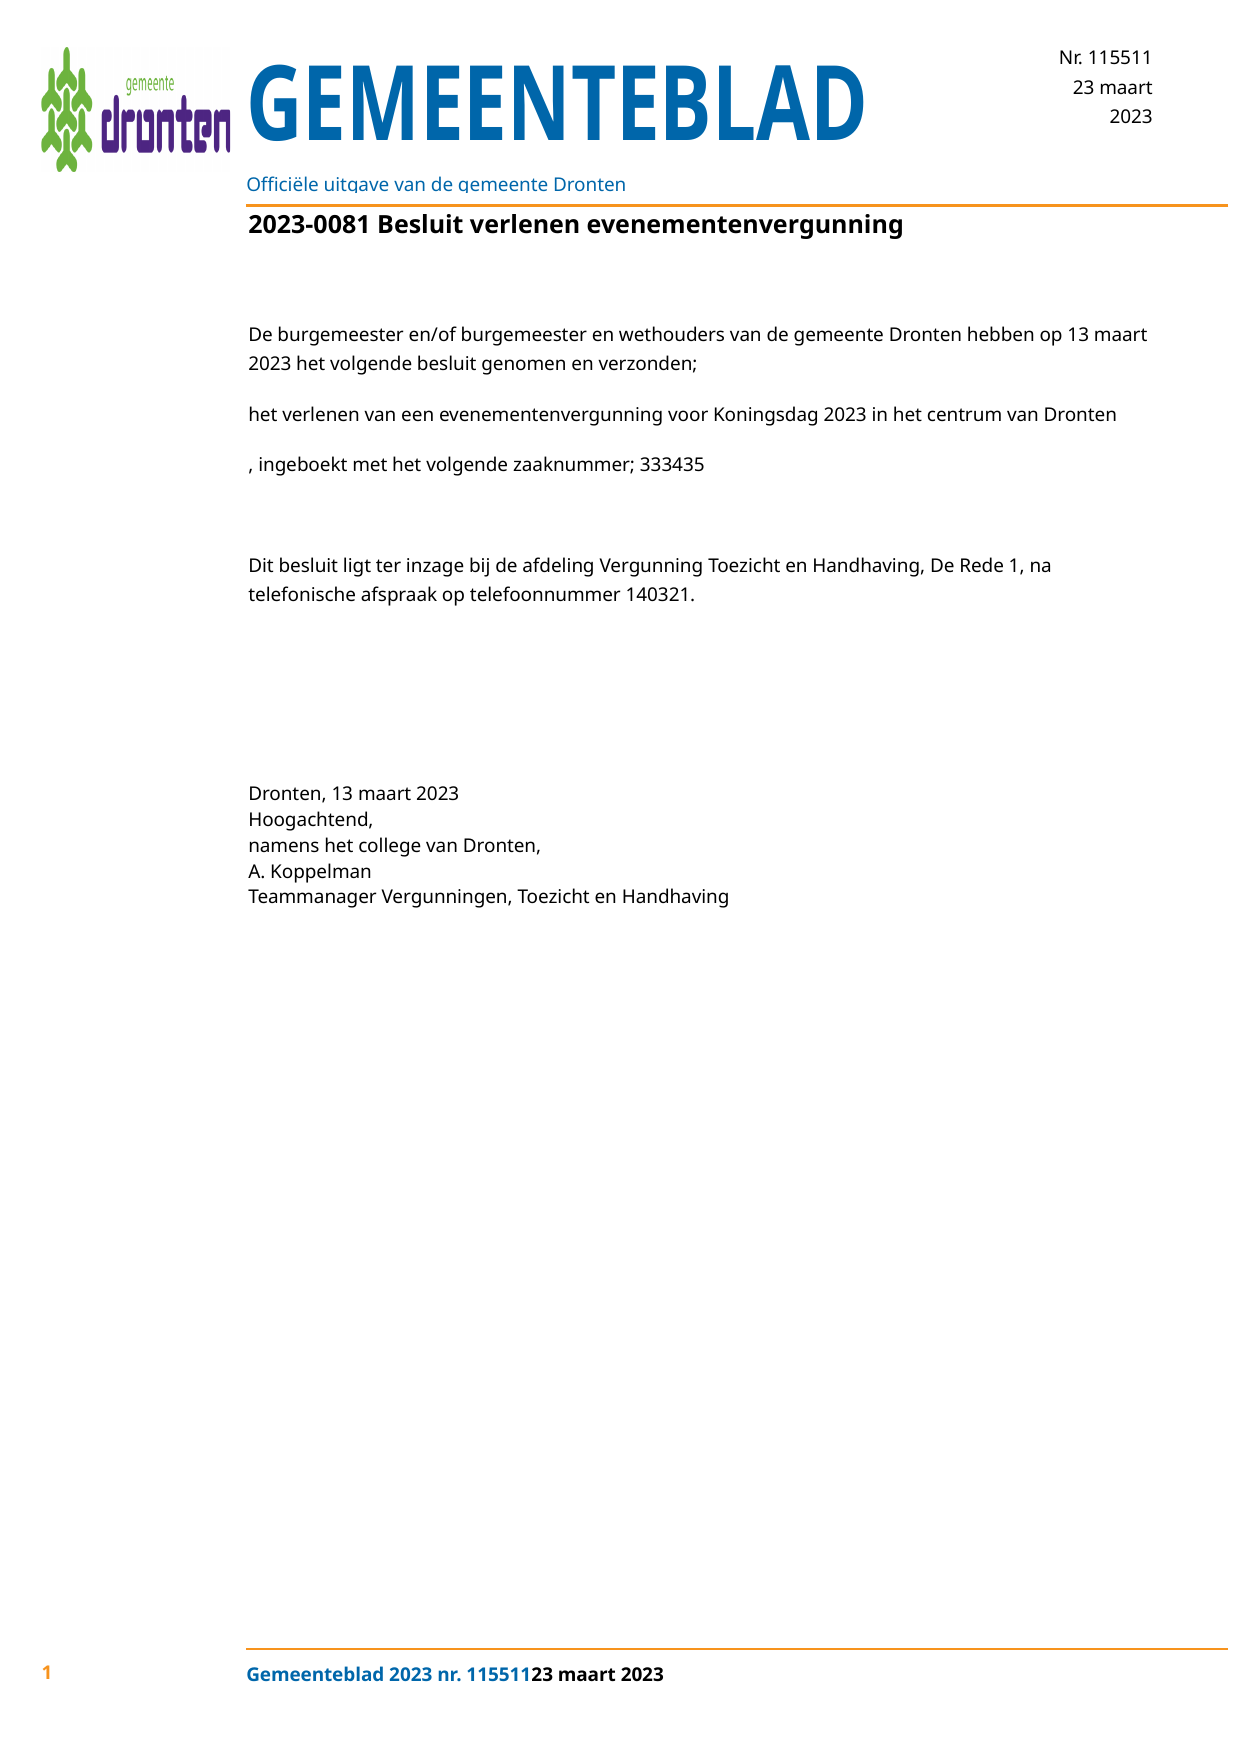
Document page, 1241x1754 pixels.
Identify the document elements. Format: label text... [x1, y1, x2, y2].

text Teammanager Vergunningen, Toezicht en Handhaving [248, 883, 1152, 909]
text het verlenen van een evenementenvergunning voor Koningsdag 2023 in het centrum van Dronten [248, 401, 1152, 426]
text De burgemeester en/of burgemeester en wethouders van de gemeente Dronten hebben op 13 maart 2023 het volgende besluit genomen en verzonden; [248, 321, 1152, 376]
text 2023-0081 Besluit verlenen evenementenvergunning [248, 207, 1152, 241]
text A. Koppelman [248, 858, 1152, 883]
text Dit besluit ligt ter inzage bij de afdeling Vergunning Toezicht en Handhaving, De Rede 1, na telefonische afspraak op telefoonnummer 140321. [248, 552, 1152, 607]
text , ingeboekt met het volgende zaaknummer; 333435 [248, 451, 1152, 477]
text Dronten, 13 maart 2023 [248, 781, 1152, 806]
picture [41, 47, 231, 172]
text Hoogachtend, [248, 806, 1152, 832]
text namens het college van Dronten, [248, 832, 1152, 858]
